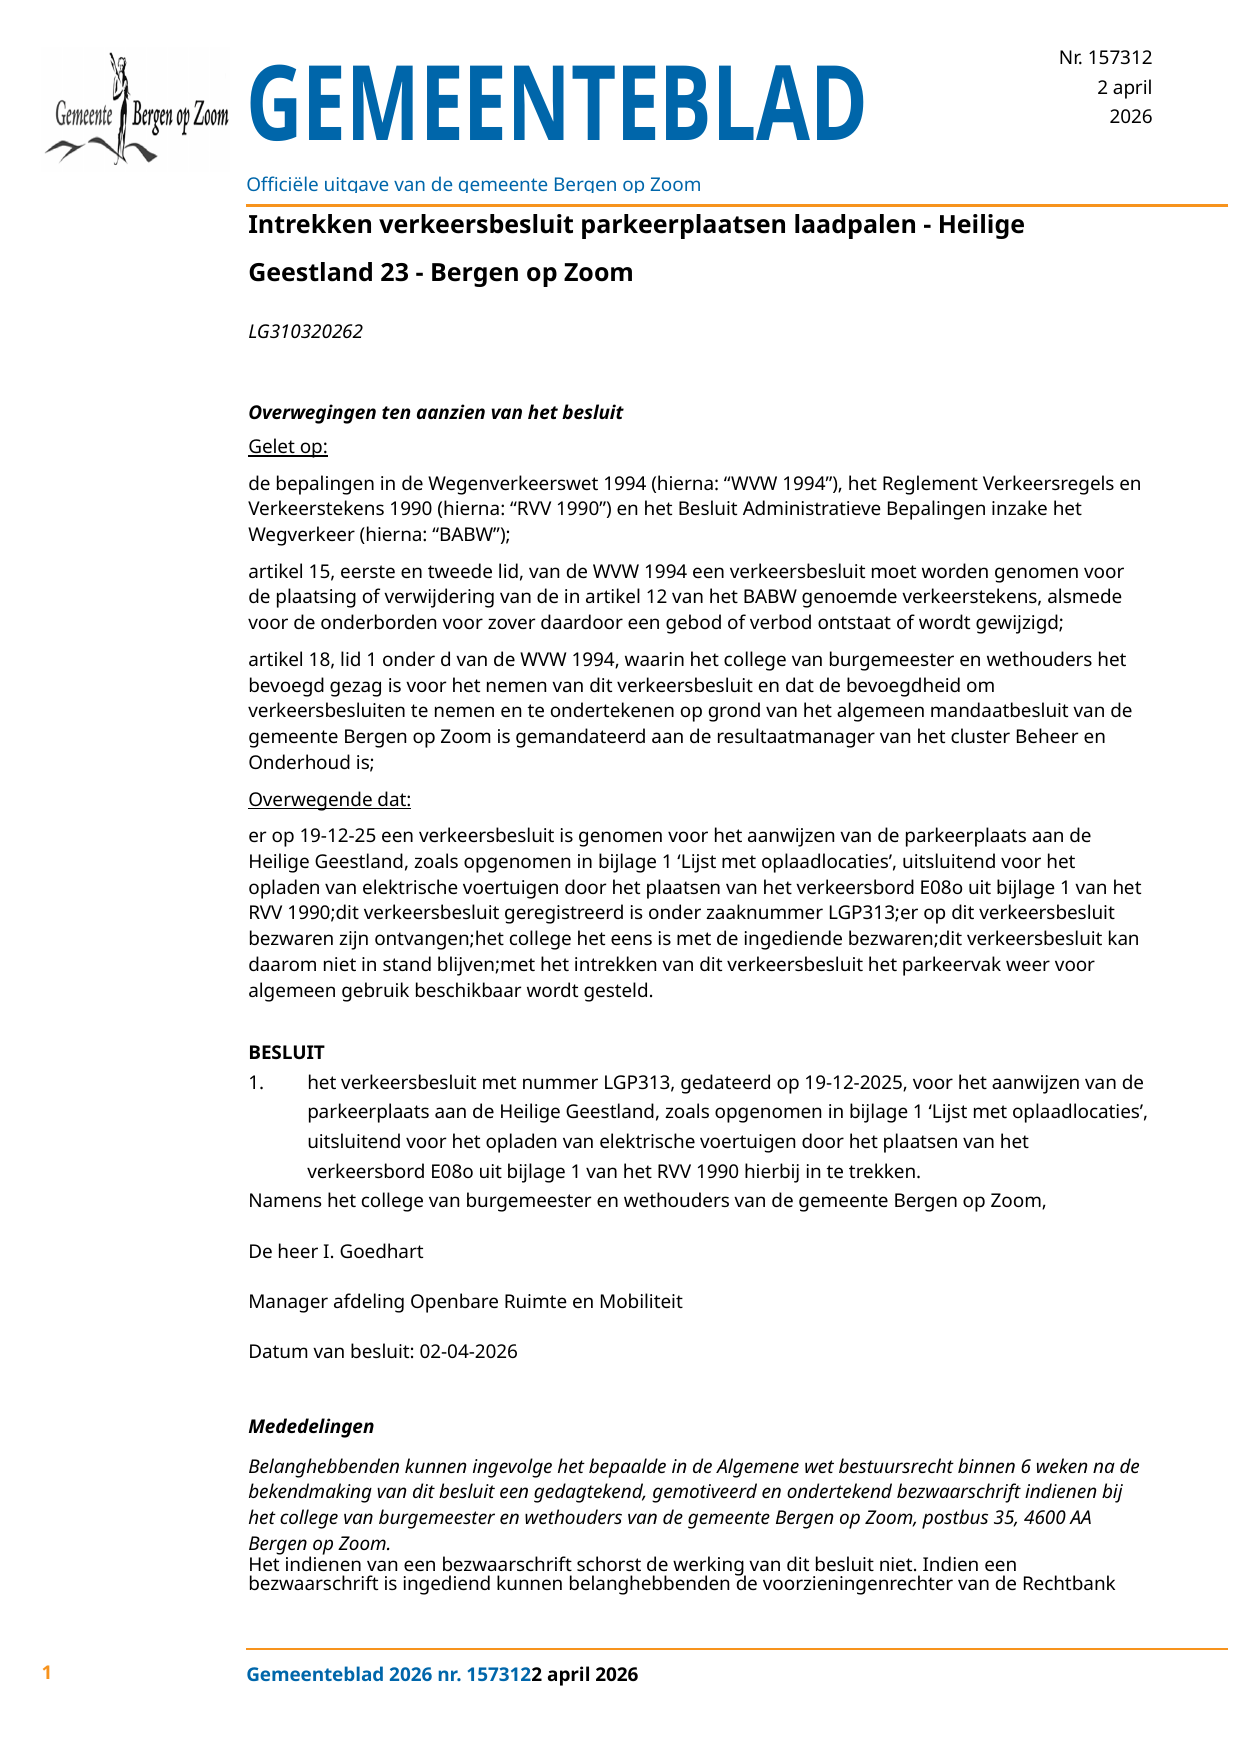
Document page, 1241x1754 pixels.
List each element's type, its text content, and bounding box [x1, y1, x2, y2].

text Intrekken verkeersbesluit parkeerplaatsen laadpalen - Heilige Geestland 23 - Bergen op Zoom [248, 207, 1152, 288]
text Overwegende dat: [248, 786, 1152, 811]
list het verkeersbesluit met nummer LGP313, gedateerd op 19-12-2025, voor het aanwijzen van de parkeerplaats aan de Heilige Geestland, zoals opgenomen in bijlage 1 ‘Lijst met oplaadlocaties’, uitsluitend voor het opladen van elektrische voertuigen door het plaatsen van het verkeersbord E08o uit bijlage 1 van het RVV 1990 hierbij in te trekken. [248, 1069, 1152, 1183]
text Belanghebbenden kunnen ingevolge het bepaalde in de Algemene wet bestuursrecht binnen 6 weken na de bekendmaking van dit besluit een gedagtekend, gemotiveerd en ondertekend bezwaarschrift indienen bij het college van burgemeester en wethouders van de gemeente Bergen op Zoom, postbus 35, 4600 AA Bergen op Zoom. [248, 1453, 1152, 1556]
text De heer I. Goedhart [248, 1238, 1152, 1263]
text Datum van besluit: 02-04-2026 [248, 1339, 1152, 1364]
text Manager afdeling Openbare Ruimte en Mobiliteit [248, 1288, 1152, 1314]
text Namens het college van burgemeester en wethouders van de gemeente Bergen op Zoom, [248, 1187, 1152, 1213]
text er op 19-12-25 een verkeersbesluit is genomen voor het aanwijzen van de parkeerplaats aan de Heilige Geestland, zoals opgenomen in bijlage 1 ‘Lijst met oplaadlocaties’, uitsluitend voor het opladen van elektrische voertuigen door het plaatsen van het verkeersbord E08o uit bijlage 1 van het RVV 1990;dit verkeersbesluit geregistreerd is onder zaaknummer LGP313;er op dit verkeersbesluit bezwaren zijn ontvangen;het college het eens is met de ingediende bezwaren;dit verkeersbesluit kan daarom niet in stand blijven;met het intrekken van dit verkeersbesluit het parkeervak weer voor algemeen gebruik beschikbaar wordt gesteld. [248, 822, 1152, 1002]
text artikel 18, lid 1 onder d van de WVW 1994, waarin het college van burgemeester en wethouders het bevoegd gezag is voor het nemen van dit verkeersbesluit en dat de bevoegdheid om verkeersbesluiten te nemen en te ondertekenen op grond van het algemeen mandaatbesluit van de gemeente Bergen op Zoom is gemandateerd aan de resultaatmanager van het cluster Beheer en Onderhoud is; [248, 646, 1152, 775]
text Gelet op: [248, 433, 1152, 459]
text artikel 15, eerste en tweede lid, van de WVW 1994 een verkeersbesluit moet worden genomen voor de plaatsing of verwijdering van de in artikel 12 van het BABW genoemde verkeerstekens, alsmede voor de onderborden voor zover daardoor een gebod of verbod ontstaat of wordt gewijzigd; [248, 558, 1152, 635]
picture [41, 47, 231, 172]
text BESLUIT [248, 1039, 1152, 1065]
text LG310320262 [248, 318, 1152, 344]
text Overwegingen ten aanzien van het besluit [248, 399, 1152, 425]
text Het indienen van een bezwaarschrift schorst de werking van dit besluit niet. Indien een bezwaarschrift is ingediend kunnen belanghebbenden de voorzieningenrechter van de Rechtbank [248, 1556, 1152, 1594]
text Mededelingen [248, 1414, 1152, 1439]
text de bepalingen in de Wegenverkeerswet 1994 (hierna: “WVW 1994”), het Reglement Verkeersregels en Verkeerstekens 1990 (hierna: “RVV 1990”) en het Besluit Administratieve Bepalingen inzake het Wegverkeer (hierna: “BABW”); [248, 470, 1152, 547]
